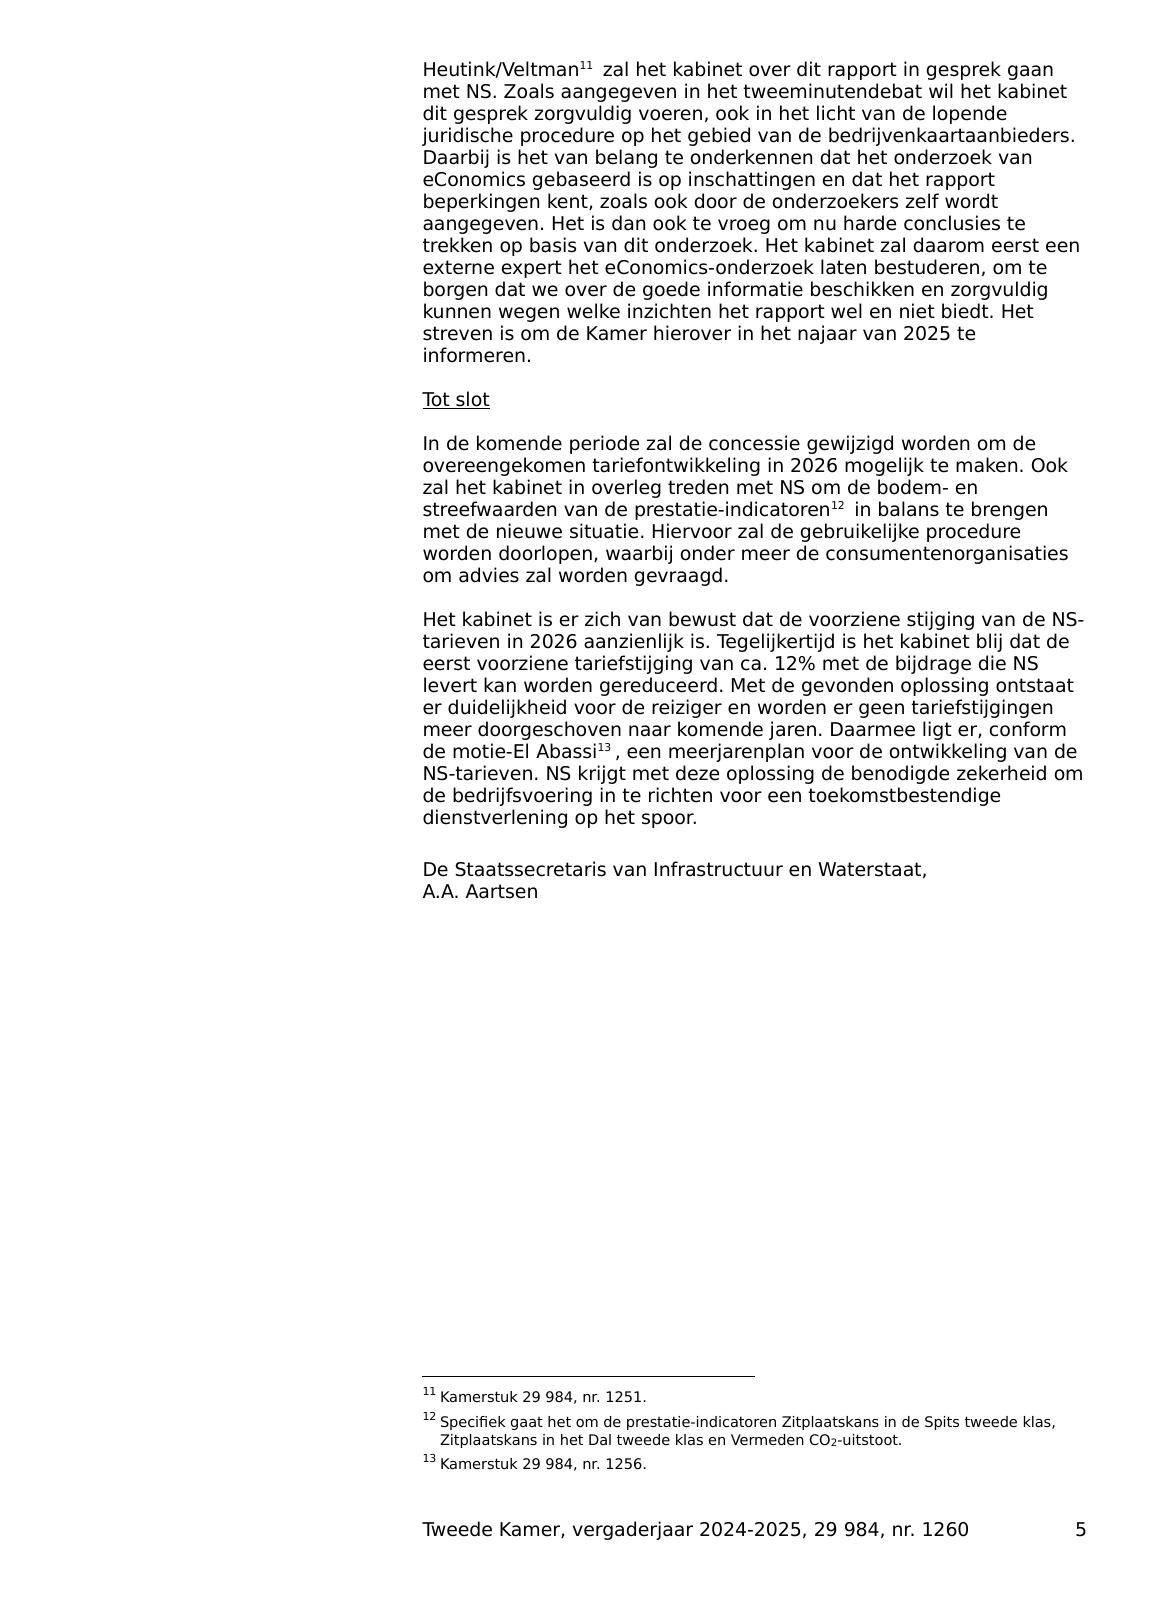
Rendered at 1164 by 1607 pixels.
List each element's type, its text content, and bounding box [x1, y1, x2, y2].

subtitle Tot slot [422, 389, 1087, 411]
text De Staatssecretaris van Infrastructuur en Waterstaat, A.A. Aartsen [422, 859, 1087, 903]
text Specifiek gaat het om de prestatie-indicatoren Zitplaatskans in de Spits tweede klas, Zitplaatskans in het Dal tweede klas en Vermeden CO2-uitstoot. [422, 1410, 1087, 1449]
text Heutink/Veltman zal het kabinet over dit rapport in gesprek gaan met NS. Zoals aangegeven in het tweeminutendebat wil het kabinet dit gesprek zorgvuldig voeren, ook in het licht van de lopende juridische procedure op het gebied van de bedrijvenkaartaanbieders. Daarbij is het van belang te onderkennen dat het onderzoek van eConomics gebaseerd is op inschattingen en dat het rapport beperkingen kent, zoals ook door de onderzoekers zelf wordt aangegeven. Het is dan ook te vroeg om nu harde conclusies te trekken op basis van dit onderzoek. Het kabinet zal daarom eerst een externe expert het eConomics-onderzoek laten bestuderen, om te borgen dat we over de goede informatie beschikken en zorgvuldig kunnen wegen welke inzichten het rapport wel en niet biedt. Het streven is om de Kamer hierover in het najaar van 2025 te informeren. [422, 59, 1087, 367]
text Het kabinet is er zich van bewust dat de voorziene stijging van de NS-tarieven in 2026 aanzienlijk is. Tegelijkertijd is het kabinet blij dat de eerst voorziene tariefstijging van ca. 12% met de bijdrage die NS levert kan worden gereduceerd. Met de gevonden oplossing ontstaat er duidelijkheid voor de reiziger en worden er geen tariefstijgingen meer doorgeschoven naar komende jaren. Daarmee ligt er, conform de motie-El Abassi, een meerjarenplan voor de ontwikkeling van de NS-tarieven. NS krijgt met deze oplossing de benodigde zekerheid om de bedrijfsvoering in te richten voor een toekomstbestendige dienstverlening op het spoor. [422, 609, 1087, 829]
text In de komende periode zal de concessie gewijzigd worden om de overeengekomen tariefontwikkeling in 2026 mogelijk te maken. Ook zal het kabinet in overleg treden met NS om de bodem- en streefwaarden van de prestatie-indicatoren in balans te brengen met de nieuwe situatie. Hiervoor zal de gebruikelijke procedure worden doorlopen, waarbij onder meer de consumentenorganisaties om advies zal worden gevraagd. [422, 433, 1087, 587]
text Kamerstuk 29 984, nr. 1256. [422, 1452, 1087, 1474]
text Kamerstuk 29 984, nr. 1251. [422, 1385, 1087, 1407]
